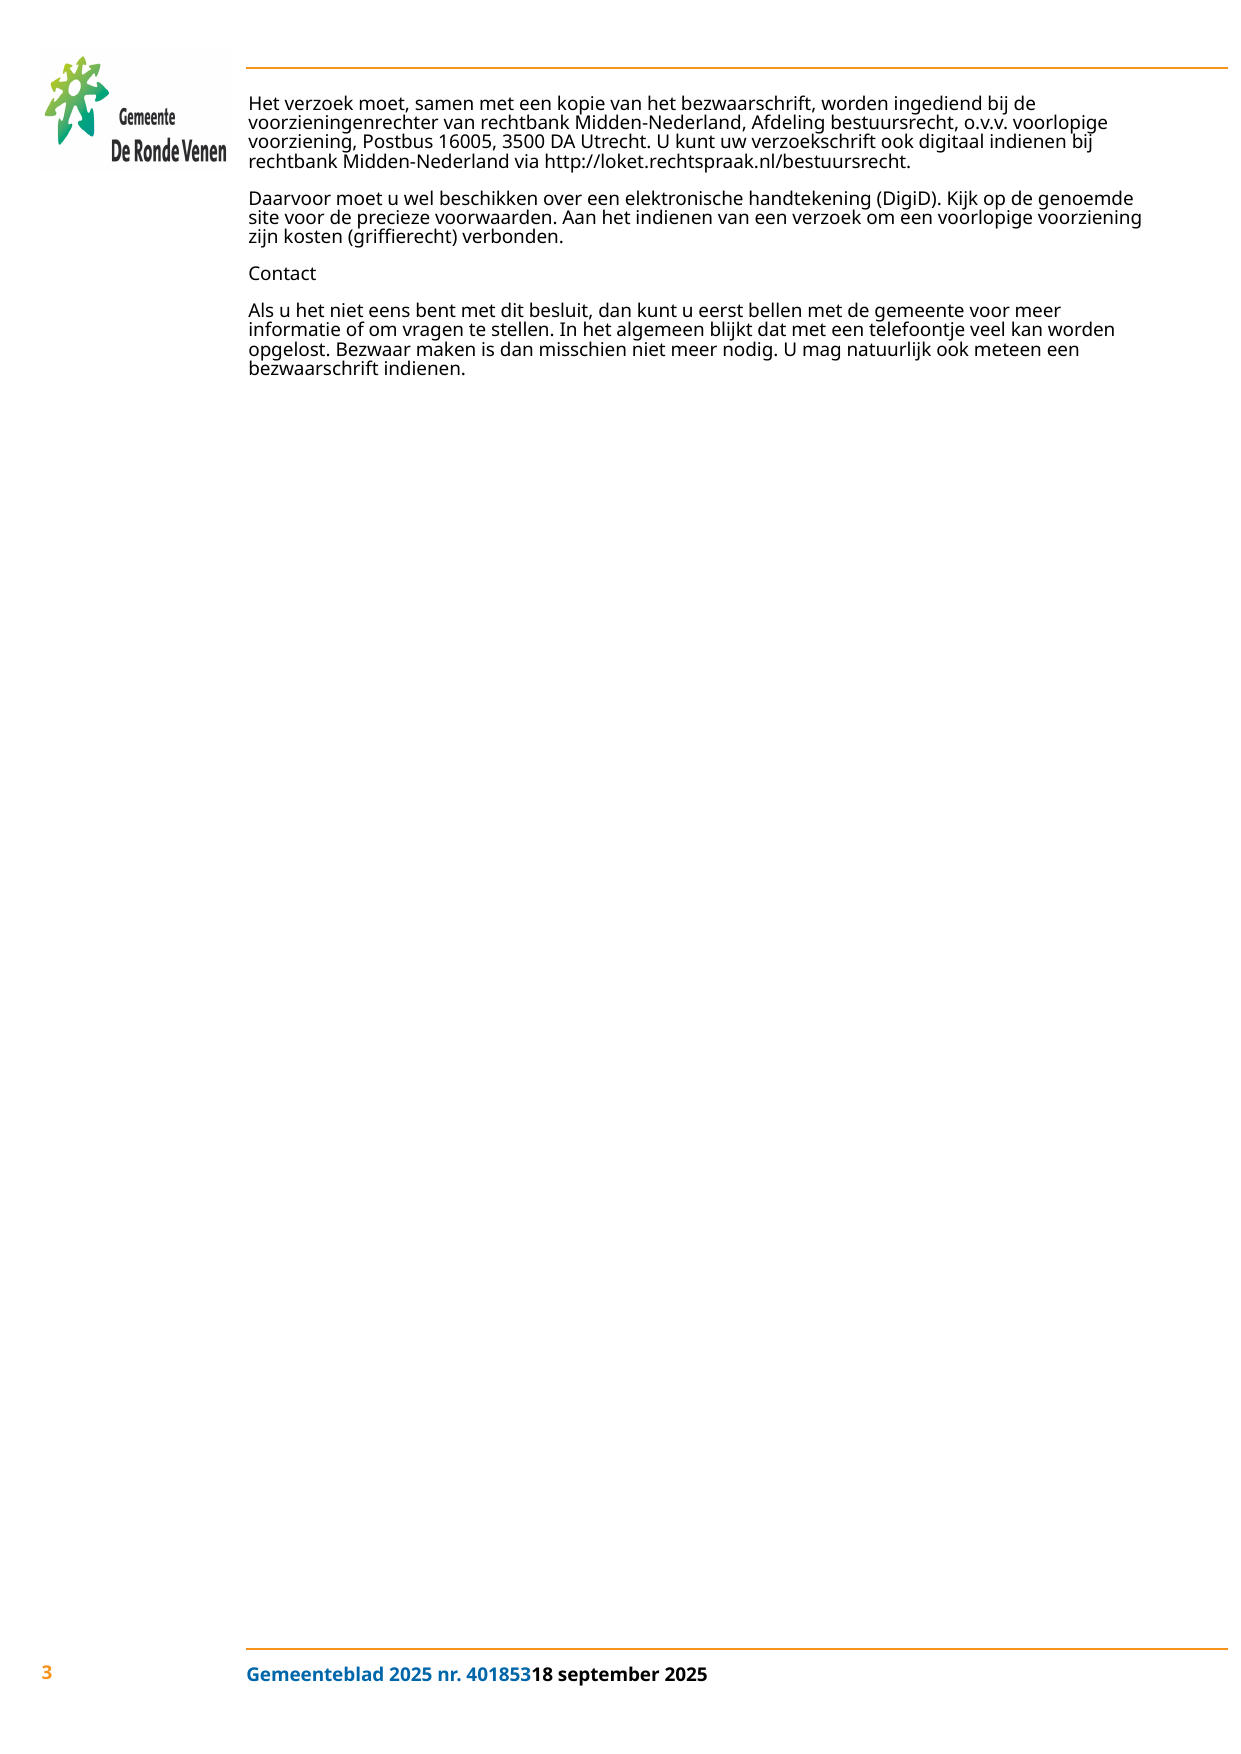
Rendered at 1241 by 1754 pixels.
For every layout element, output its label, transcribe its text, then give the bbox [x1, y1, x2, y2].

text Het verzoek moet, samen met een kopie van het bezwaarschrift, worden ingediend bij de voorzieningenrechter van rechtbank Midden-Nederland, Afdeling bestuursrecht, o.v.v. voorlopige voorziening, Postbus 16005, 3500 DA Utrecht. U kunt uw verzoekschrift ook digitaal indienen bij rechtbank Midden-Nederland via http://loket.rechtspraak.nl/bestuursrecht. [248, 95, 1152, 172]
text Contact [248, 265, 1152, 284]
text Daarvoor moet u wel beschikken over een elektronische handtekening (DigiD). Kijk op de genoemde site voor de precieze voorwaarden. Aan het indienen van een verzoek om een voorlopige voorziening zijn kosten (griffierecht) verbonden. [248, 189, 1152, 247]
text Als u het niet eens bent met dit besluit, dan kunt u eerst bellen met de gemeente voor meer informatie of om vragen te stellen. In het algemeen blijkt dat met een telefoontje veel kan worden opgelost. Bezwaar maken is dan misschien niet meer nodig. U mag natuurlijk ook meteen een bezwaarschrift indienen. [248, 302, 1152, 379]
picture [41, 47, 231, 172]
